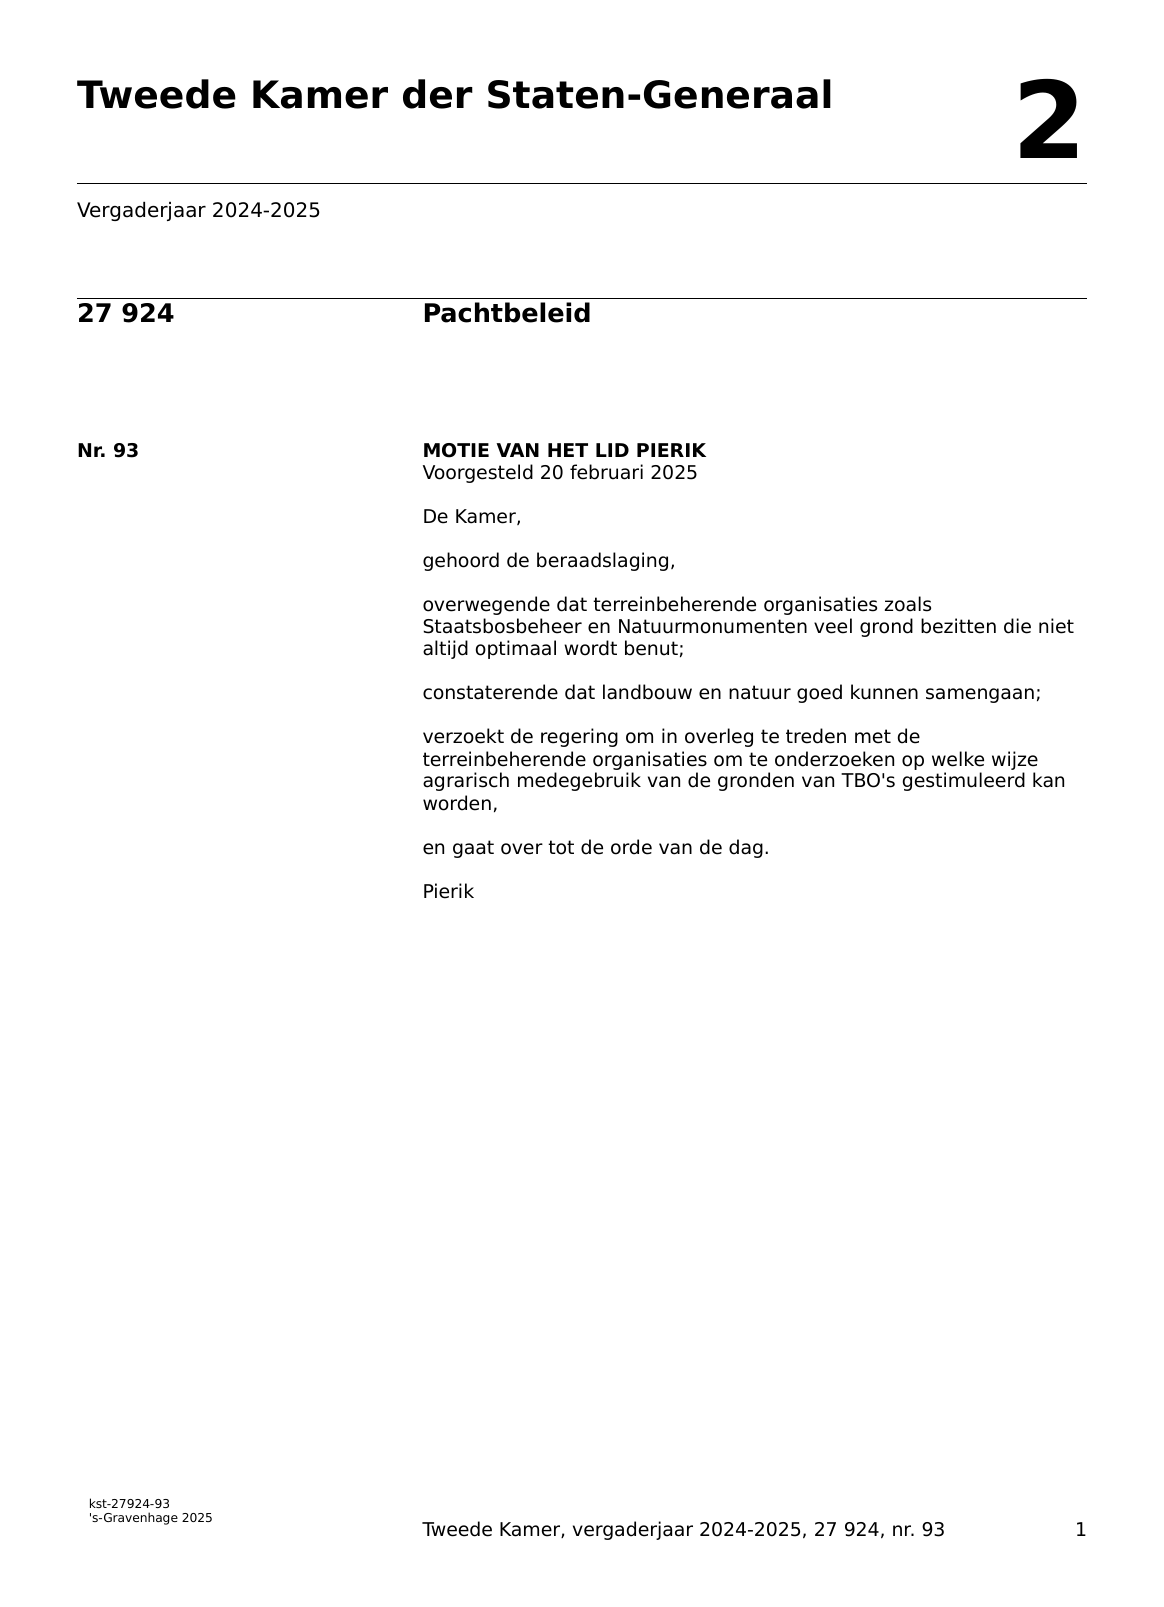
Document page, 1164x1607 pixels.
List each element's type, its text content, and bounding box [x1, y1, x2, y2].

text kst-27924-93 [88, 1497, 323, 1511]
text en gaat over tot de orde van de dag. [422, 837, 1087, 858]
text De Kamer, [422, 506, 1087, 528]
text Voorgesteld 20 februari 2025 [422, 462, 1087, 484]
text overwegende dat terreinbeherende organisaties zoals Staatsbosbeheer en Natuurmonumenten veel grond bezitten die niet altijd optimaal wordt benut; [422, 594, 1087, 660]
subtitle Nr. 93 MOTIE VAN HET LID PIERIK [77, 440, 1087, 462]
table_header 2 [886, 59, 1087, 183]
text gehoord de beraadslaging, [422, 550, 1087, 572]
table_header Tweede Kamer der Staten-Generaal [77, 59, 886, 183]
subtitle 27 924 Pachtbeleid [77, 299, 1087, 329]
text verzoekt de regering om in overleg te treden met de terreinbeherende organisaties om te onderzoeken op welke wijze agrarisch medegebruik van de gronden van TBO's gestimuleerd kan worden, [422, 726, 1087, 814]
text Pierik [422, 881, 1087, 903]
text constaterende dat landbouw en natuur goed kunnen samengaan; [422, 682, 1087, 704]
text 's-Gravenhage 2025 [88, 1511, 323, 1525]
table_cell Vergaderjaar 2024-2025 [77, 184, 1087, 298]
